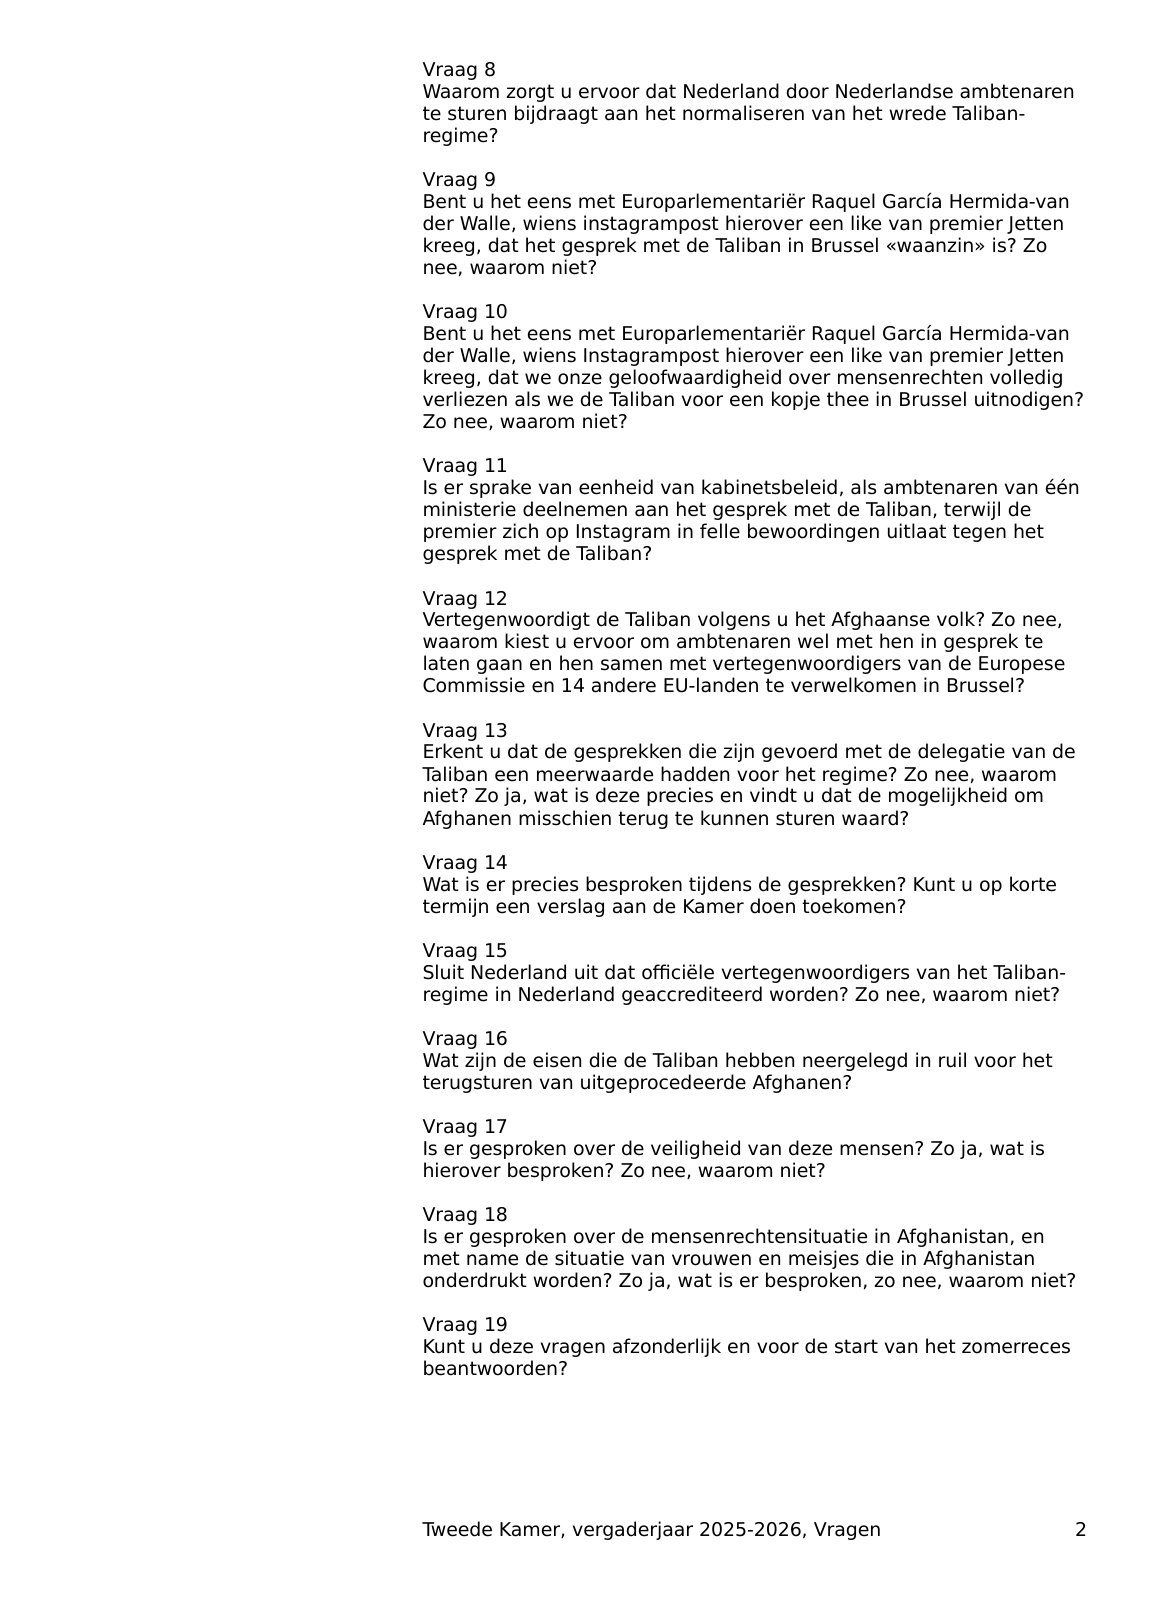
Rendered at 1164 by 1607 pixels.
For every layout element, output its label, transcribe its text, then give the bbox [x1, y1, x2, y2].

text Is er sprake van eenheid van kabinetsbeleid, als ambtenaren van één ministerie deelnemen aan het gesprek met de Taliban, terwijl de premier zich op Instagram in felle bewoordingen uitlaat tegen het gesprek met de Taliban? [422, 477, 1087, 565]
text Vraag 12 [422, 587, 1087, 609]
text Vraag 14 [422, 852, 1087, 873]
text Vraag 17 [422, 1116, 1087, 1138]
text Vertegenwoordigt de Taliban volgens u het Afghaanse volk? Zo nee, waarom kiest u ervoor om ambtenaren wel met hen in gesprek te laten gaan en hen samen met vertegenwoordigers van de Europese Commissie en 14 andere EU-landen te verwelkomen in Brussel? [422, 609, 1087, 697]
text Waarom zorgt u ervoor dat Nederland door Nederlandse ambtenaren te sturen bijdraagt aan het normaliseren van het wrede Taliban-regime? [422, 81, 1087, 147]
text Vraag 18 [422, 1204, 1087, 1226]
text Bent u het eens met Europarlementariër Raquel García Hermida-van der Walle, wiens Instagrampost hierover een like van premier Jetten kreeg, dat we onze geloofwaardigheid over mensenrechten volledig verliezen als we de Taliban voor een kopje thee in Brussel uitnodigen? Zo nee, waarom niet? [422, 323, 1087, 433]
text Vraag 13 [422, 719, 1087, 741]
text Vraag 19 [422, 1314, 1087, 1336]
text Wat is er precies besproken tijdens de gesprekken? Kunt u op korte termijn een verslag aan de Kamer doen toekomen? [422, 873, 1087, 917]
text Vraag 9 [422, 169, 1087, 191]
text Vraag 16 [422, 1028, 1087, 1050]
text Vraag 15 [422, 940, 1087, 962]
text Erkent u dat de gesprekken die zijn gevoerd met de delegatie van de Taliban een meerwaarde hadden voor het regime? Zo nee, waarom niet? Zo ja, wat is deze precies en vindt u dat de mogelijkheid om Afghanen misschien terug te kunnen sturen waard? [422, 741, 1087, 829]
text Kunt u deze vragen afzonderlijk en voor de start van het zomerreces beantwoorden? [422, 1336, 1087, 1380]
text Is er gesproken over de veiligheid van deze mensen? Zo ja, wat is hierover besproken? Zo nee, waarom niet? [422, 1138, 1087, 1182]
text Is er gesproken over de mensenrechtensituatie in Afghanistan, en met name de situatie van vrouwen en meisjes die in Afghanistan onderdrukt worden? Zo ja, wat is er besproken, zo nee, waarom niet? [422, 1226, 1087, 1292]
text Vraag 11 [422, 455, 1087, 477]
text Sluit Nederland uit dat officiële vertegenwoordigers van het Taliban-regime in Nederland geaccrediteerd worden? Zo nee, waarom niet? [422, 962, 1087, 1006]
text Bent u het eens met Europarlementariër Raquel García Hermida-van der Walle, wiens instagrampost hierover een like van premier Jetten kreeg, dat het gesprek met de Taliban in Brussel «waanzin» is? Zo nee, waarom niet? [422, 191, 1087, 279]
text Wat zijn de eisen die de Taliban hebben neergelegd in ruil voor het terugsturen van uitgeprocedeerde Afghanen? [422, 1050, 1087, 1094]
text Vraag 10 [422, 301, 1087, 323]
text Vraag 8 [422, 59, 1087, 81]
